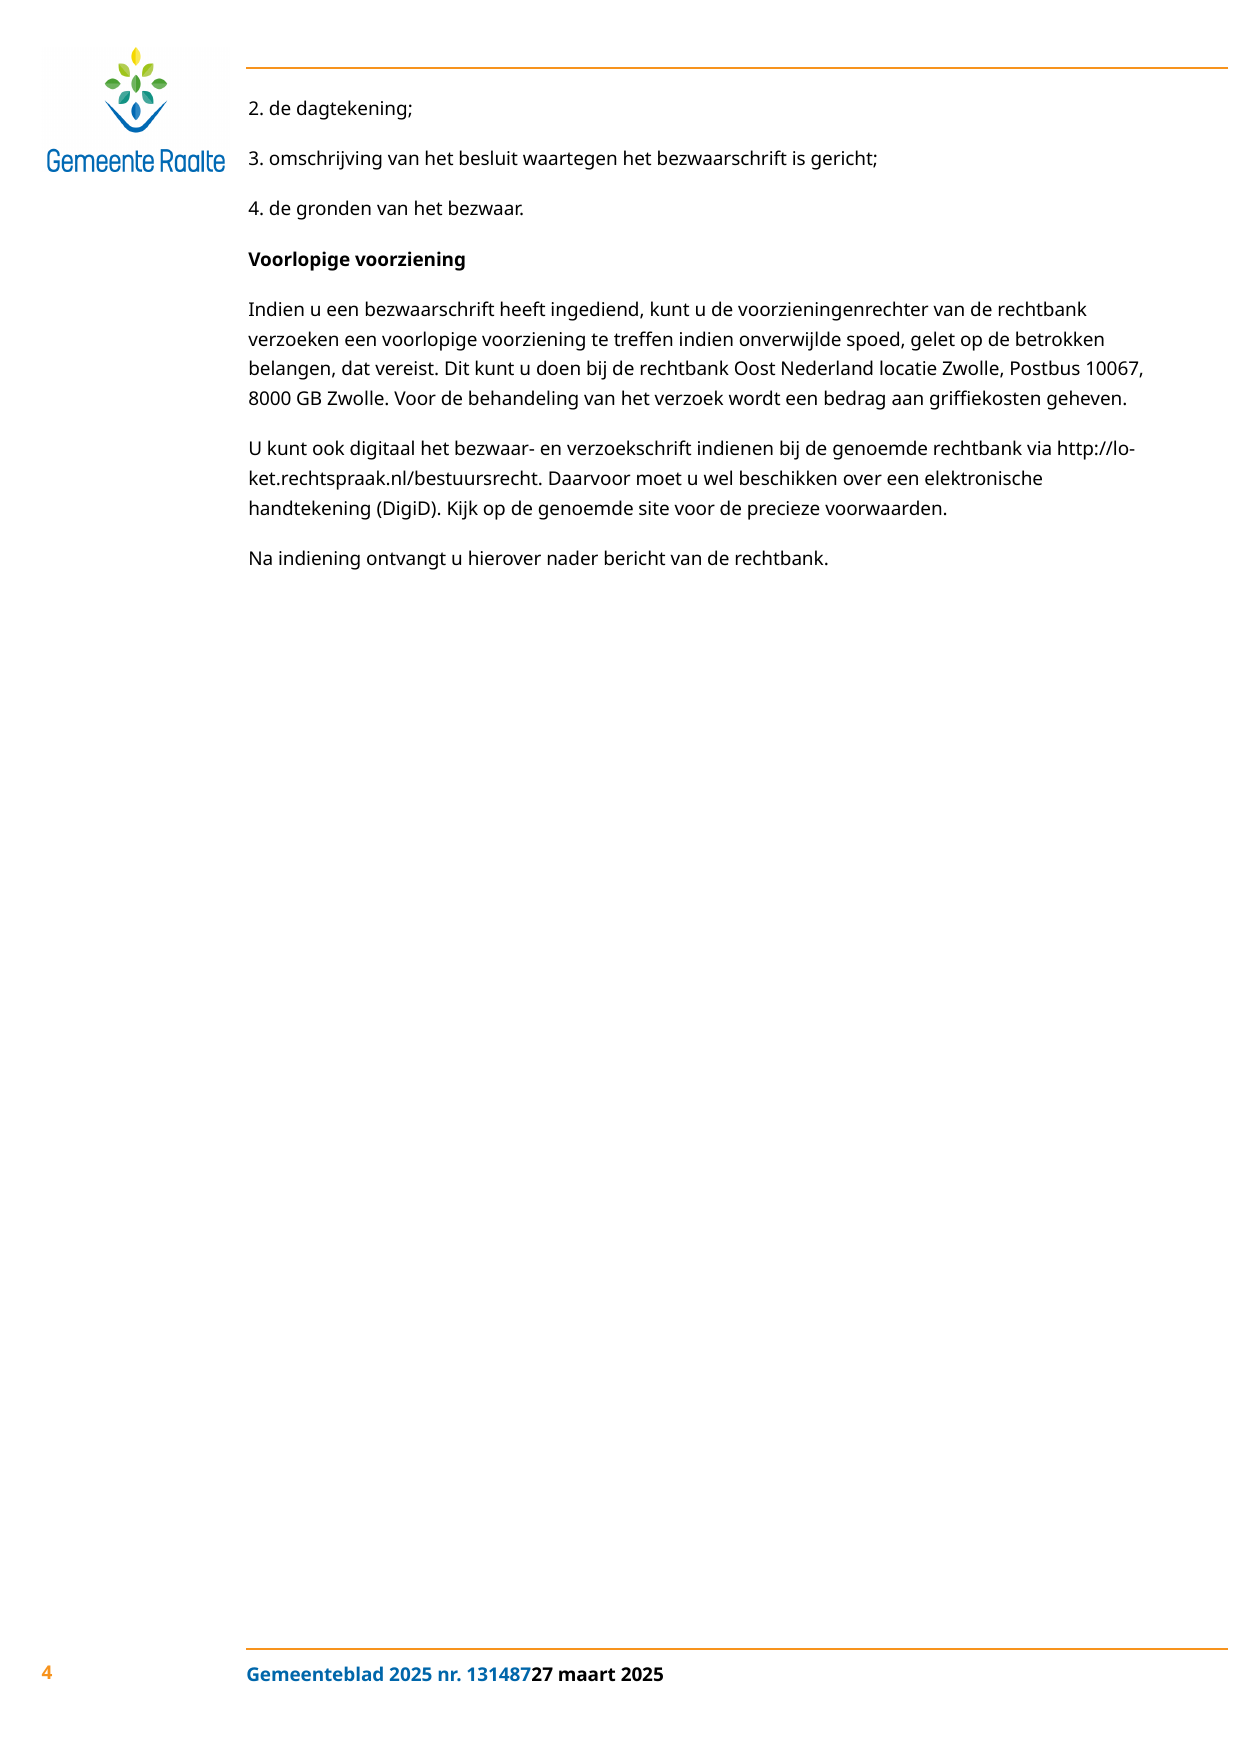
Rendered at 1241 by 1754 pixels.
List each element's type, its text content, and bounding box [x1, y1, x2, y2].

text U kunt ook digitaal het bezwaar- en verzoekschrift indienen bij de genoemde rechtbank via http://lo- ket.rechtspraak.nl/bestuursrecht. Daarvoor moet u wel beschikken over een elektronische handtekening (DigiD). Kijk op de genoemde site voor de precieze voorwaarden. [248, 436, 1152, 521]
text Voorlopige voorziening [248, 246, 1152, 272]
picture [41, 47, 231, 172]
text 2. de dagtekening; [248, 95, 1152, 121]
text Indien u een bezwaarschrift heeft ingediend, kunt u de voorzieningenrechter van de rechtbank verzoeken een voorlopige voorziening te treffen indien onverwijlde spoed, gelet op de betrokken belangen, dat vereist. Dit kunt u doen bij de rechtbank Oost Nederland locatie Zwolle, Postbus 10067, 8000 GB Zwolle. Voor de behandeling van het verzoek wordt een bedrag aan griffiekosten geheven. [248, 296, 1152, 411]
text Na indiening ontvangt u hierover nader bericht van de rechtbank. [248, 545, 1152, 571]
text 4. de gronden van het bezwaar. [248, 196, 1152, 221]
text 3. omschrijving van het besluit waartegen het bezwaarschrift is gericht; [248, 145, 1152, 171]
